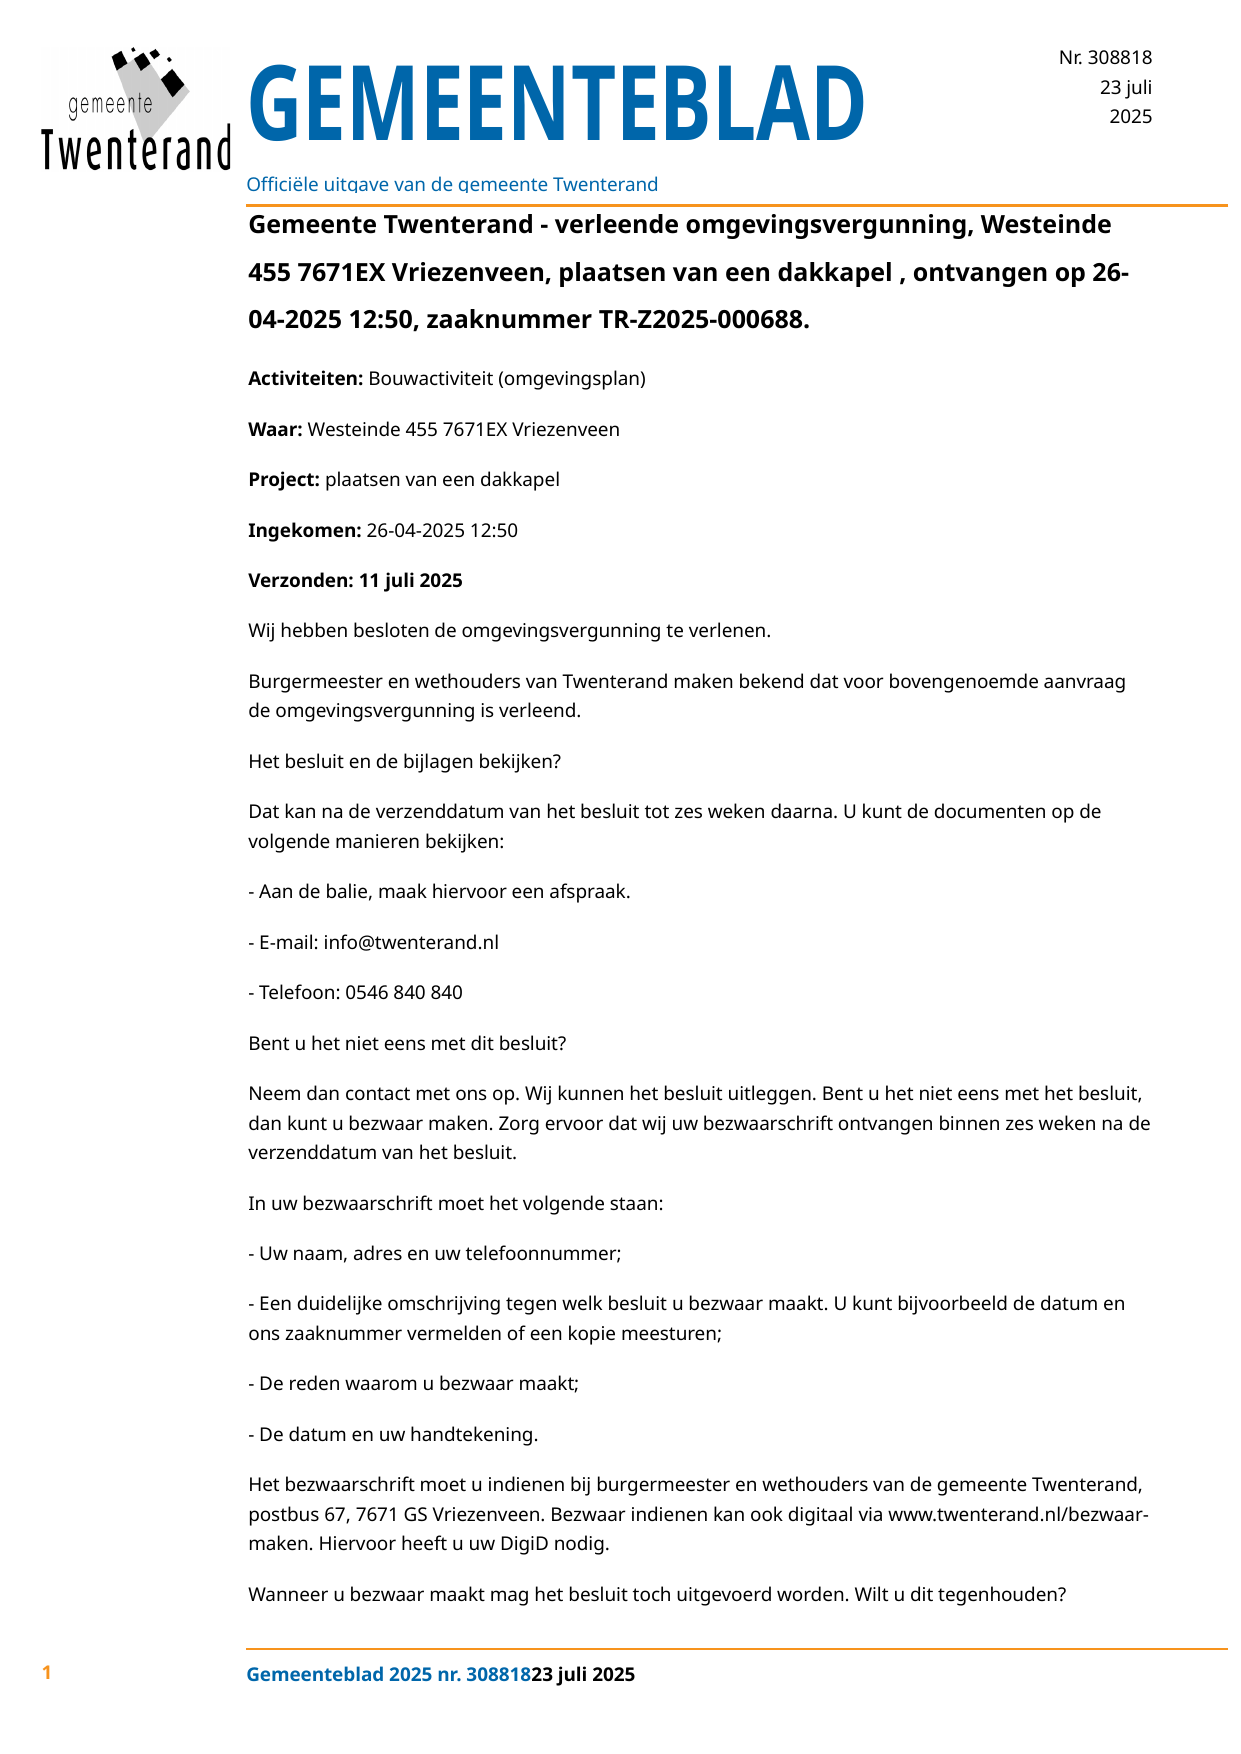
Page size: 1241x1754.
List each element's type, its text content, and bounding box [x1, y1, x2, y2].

text Ingekomen: 26-04-2025 12:50 [248, 517, 1152, 542]
text Neem dan contact met ons op. Wij kunnen het besluit uitleggen. Bent u het niet eens met het besluit, dan kunt u bezwaar maken. Zorg ervoor dat wij uw bezwaarschrift ontvangen binnen zes weken na de verzenddatum van het besluit. [248, 1080, 1152, 1165]
text - Een duidelijke omschrijving tegen welk besluit u bezwaar maakt. U kunt bijvoorbeeld de datum en ons zaaknummer vermelden of een kopie meesturen; [248, 1291, 1152, 1346]
text - De reden waarom u bezwaar maakt; [248, 1371, 1152, 1396]
text - E-mail: info@twenterand.nl [248, 929, 1152, 954]
text - Telefoon: 0546 840 840 [248, 979, 1152, 1005]
text Verzonden: 11 juli 2025 [248, 567, 1152, 593]
text In uw bezwaarschrift moet het volgende staan: [248, 1190, 1152, 1215]
text - Uw naam, adres en uw telefoonnummer; [248, 1240, 1152, 1266]
text Wij hebben besloten de omgevingsvergunning te verlenen. [248, 618, 1152, 643]
text Gemeente Twenterand - verleende omgevingsvergunning, Westeinde 455 7671EX Vriezenveen, plaatsen van een dakkapel , ontvangen op 26-04-2025 12:50, zaaknummer TR-Z2025-000688. [248, 207, 1152, 336]
text Dat kan na de verzenddatum van het besluit tot zes weken daarna. U kunt de documenten op de volgende manieren bekijken: [248, 798, 1152, 854]
text Waar: Westeinde 455 7671EX Vriezenveen [248, 416, 1152, 442]
text Bent u het niet eens met dit besluit? [248, 1030, 1152, 1055]
text - Aan de balie, maak hiervoor een afspraak. [248, 878, 1152, 904]
text - De datum en uw handtekening. [248, 1421, 1152, 1447]
text Het bezwaarschrift moet u indienen bij burgermeester en wethouders van de gemeente Twenterand, postbus 67, 7671 GS Vriezenveen. Bezwaar indienen kan ook digitaal via www.twenterand.nl/bezwaar-maken. Hiervoor heeft u uw DigiD nodig. [248, 1471, 1152, 1556]
text Activiteiten: Bouwactiviteit (omgevingsplan) [248, 366, 1152, 391]
text Het besluit en de bijlagen bekijken? [248, 748, 1152, 774]
text Burgermeester en wethouders van Twenterand maken bekend dat voor bovengenoemde aanvraag de omgevingsvergunning is verleend. [248, 668, 1152, 723]
text Wanneer u bezwaar maakt mag het besluit toch uitgevoerd worden. Wilt u dit tegenhouden? [248, 1581, 1152, 1607]
text Project: plaatsen van een dakkapel [248, 466, 1152, 492]
picture [41, 47, 231, 172]
